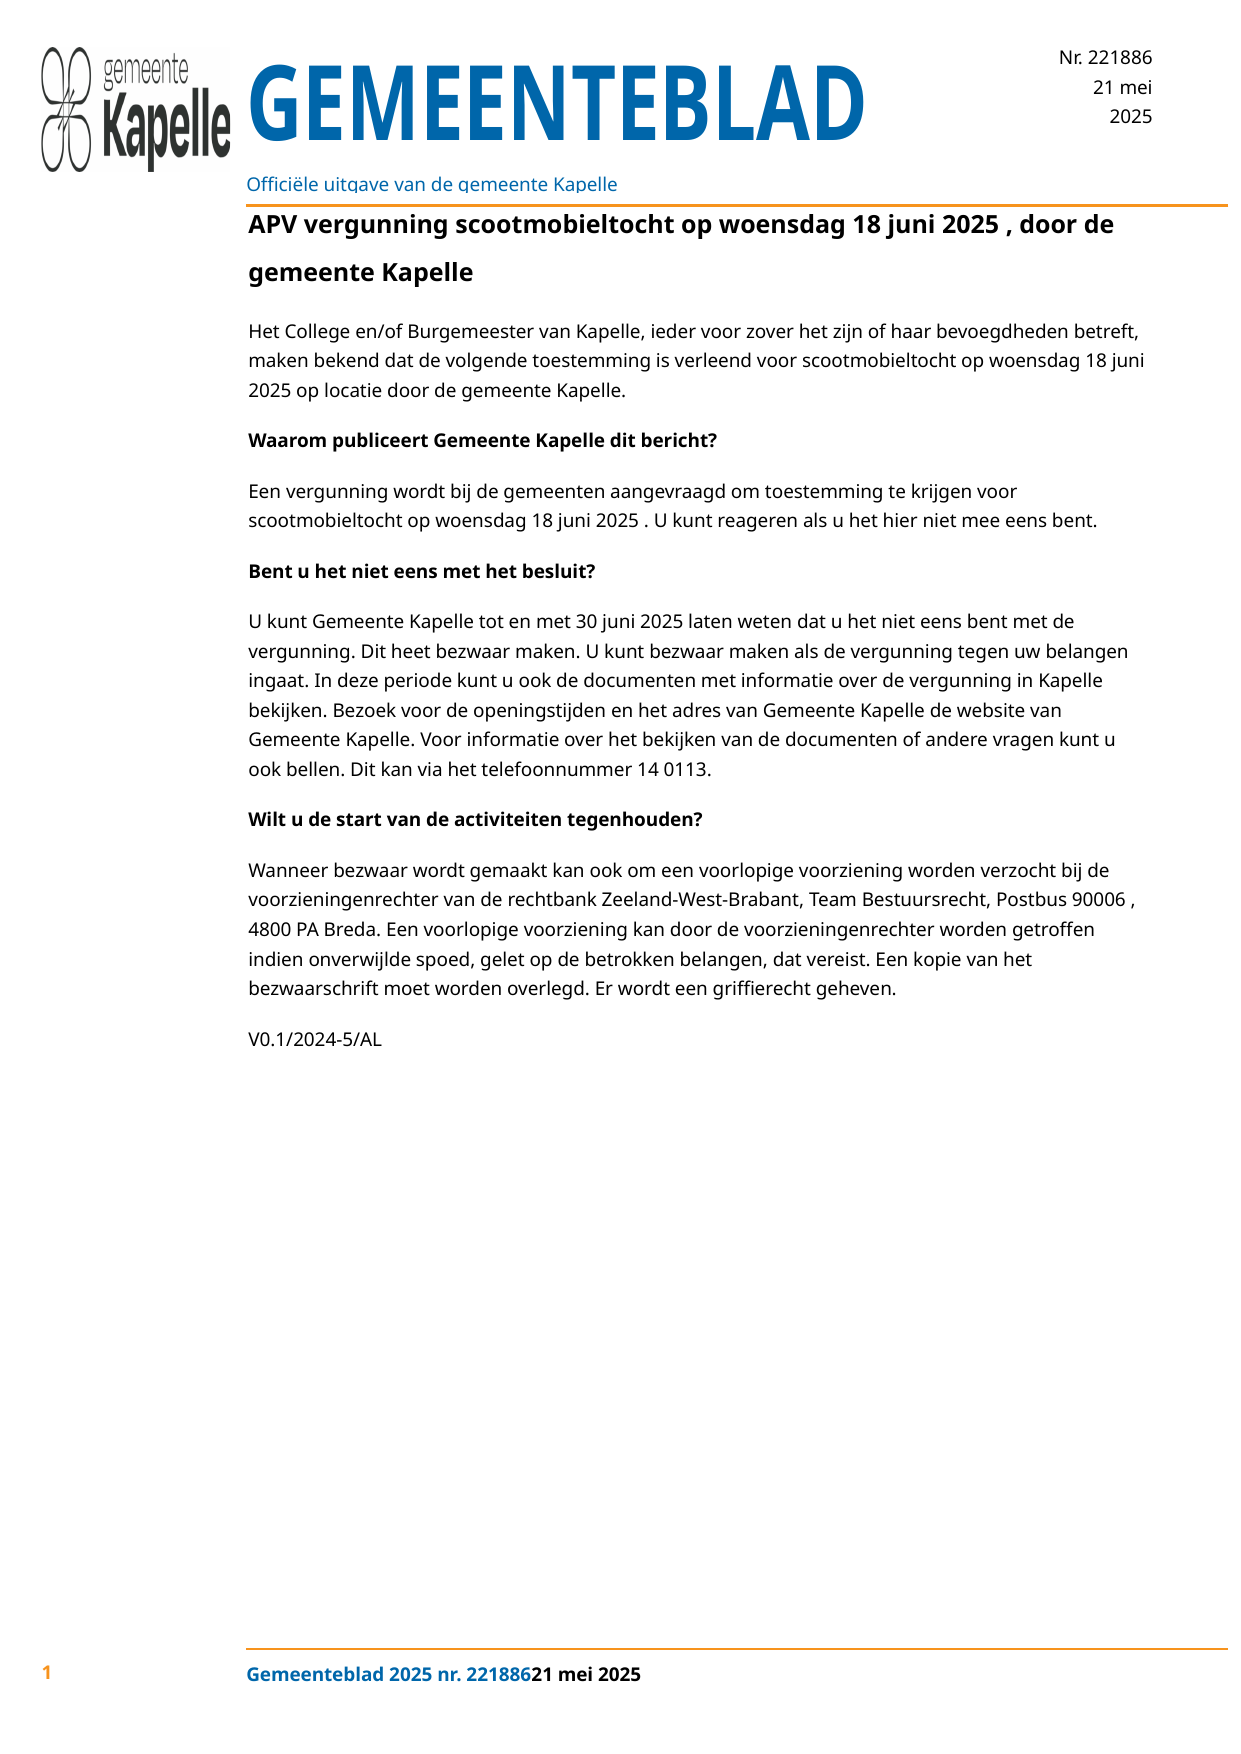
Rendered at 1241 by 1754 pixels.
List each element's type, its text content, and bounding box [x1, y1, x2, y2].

text Het College en/of Burgemeester van Kapelle, ieder voor zover het zijn of haar bevoegdheden betreft, maken bekend dat de volgende toestemming is verleend voor scootmobieltocht op woensdag 18 juni 2025 op locatie door de gemeente Kapelle. [248, 318, 1152, 403]
text V0.1/2024-5/AL [248, 1026, 1152, 1052]
text Waarom publiceert Gemeente Kapelle dit bericht? [248, 427, 1152, 453]
text APV vergunning scootmobieltocht op woensdag 18 juni 2025 , door de gemeente Kapelle [248, 207, 1152, 288]
text U kunt Gemeente Kapelle tot en met 30 juni 2025 laten weten dat u het niet eens bent met de vergunning. Dit heet bezwaar maken. U kunt bezwaar maken als de vergunning tegen uw belangen ingaat. In deze periode kunt u ook de documenten met informatie over de vergunning in Kapelle bekijken. Bezoek voor de openingstijden en het adres van Gemeente Kapelle de website van Gemeente Kapelle. Voor informatie over het bekijken van de documenten of andere vragen kunt u ook bellen. Dit kan via het telefoonnummer 14 0113. [248, 608, 1152, 782]
text Bent u het niet eens met het besluit? [248, 558, 1152, 584]
picture [41, 47, 231, 172]
text Een vergunning wordt bij de gemeenten aangevraagd om toestemming te krijgen voor scootmobieltocht op woensdag 18 juni 2025 . U kunt reageren als u het hier niet mee eens bent. [248, 478, 1152, 533]
text Wanneer bezwaar wordt gemaakt kan ook om een voorlopige voorziening worden verzocht bij de voorzieningenrechter van de rechtbank Zeeland-West-Brabant, Team Bestuursrecht, Postbus 90006 , 4800 PA Breda. Een voorlopige voorziening kan door de voorzieningenrechter worden getroffen indien onverwijlde spoed, gelet op de betrokken belangen, dat vereist. Een kopie van het bezwaarschrift moet worden overlegd. Er wordt een griffierecht geheven. [248, 857, 1152, 1001]
text Wilt u de start van de activiteiten tegenhouden? [248, 807, 1152, 832]
